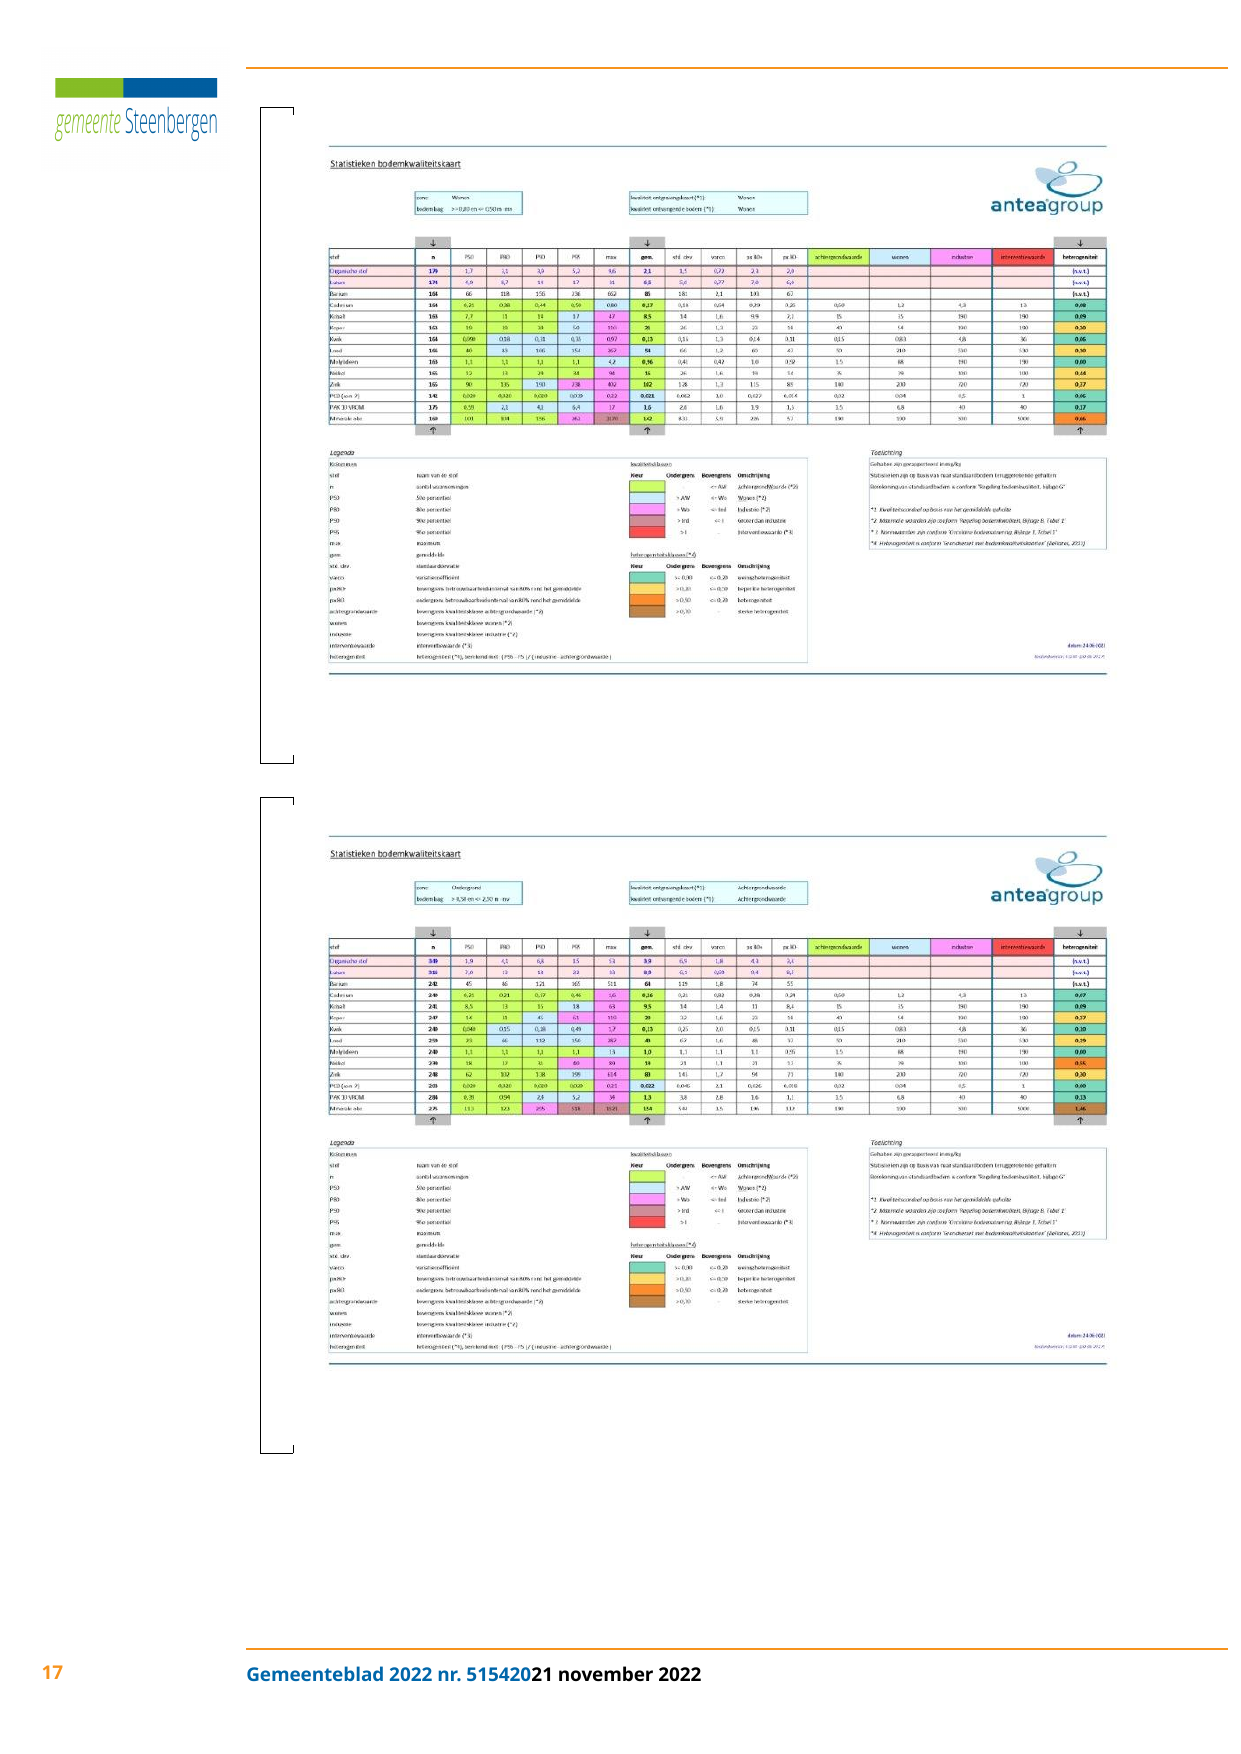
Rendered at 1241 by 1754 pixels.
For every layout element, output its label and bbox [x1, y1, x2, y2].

picture [268, 805, 1173, 1445]
picture [268, 115, 1173, 755]
picture [41, 47, 231, 172]
